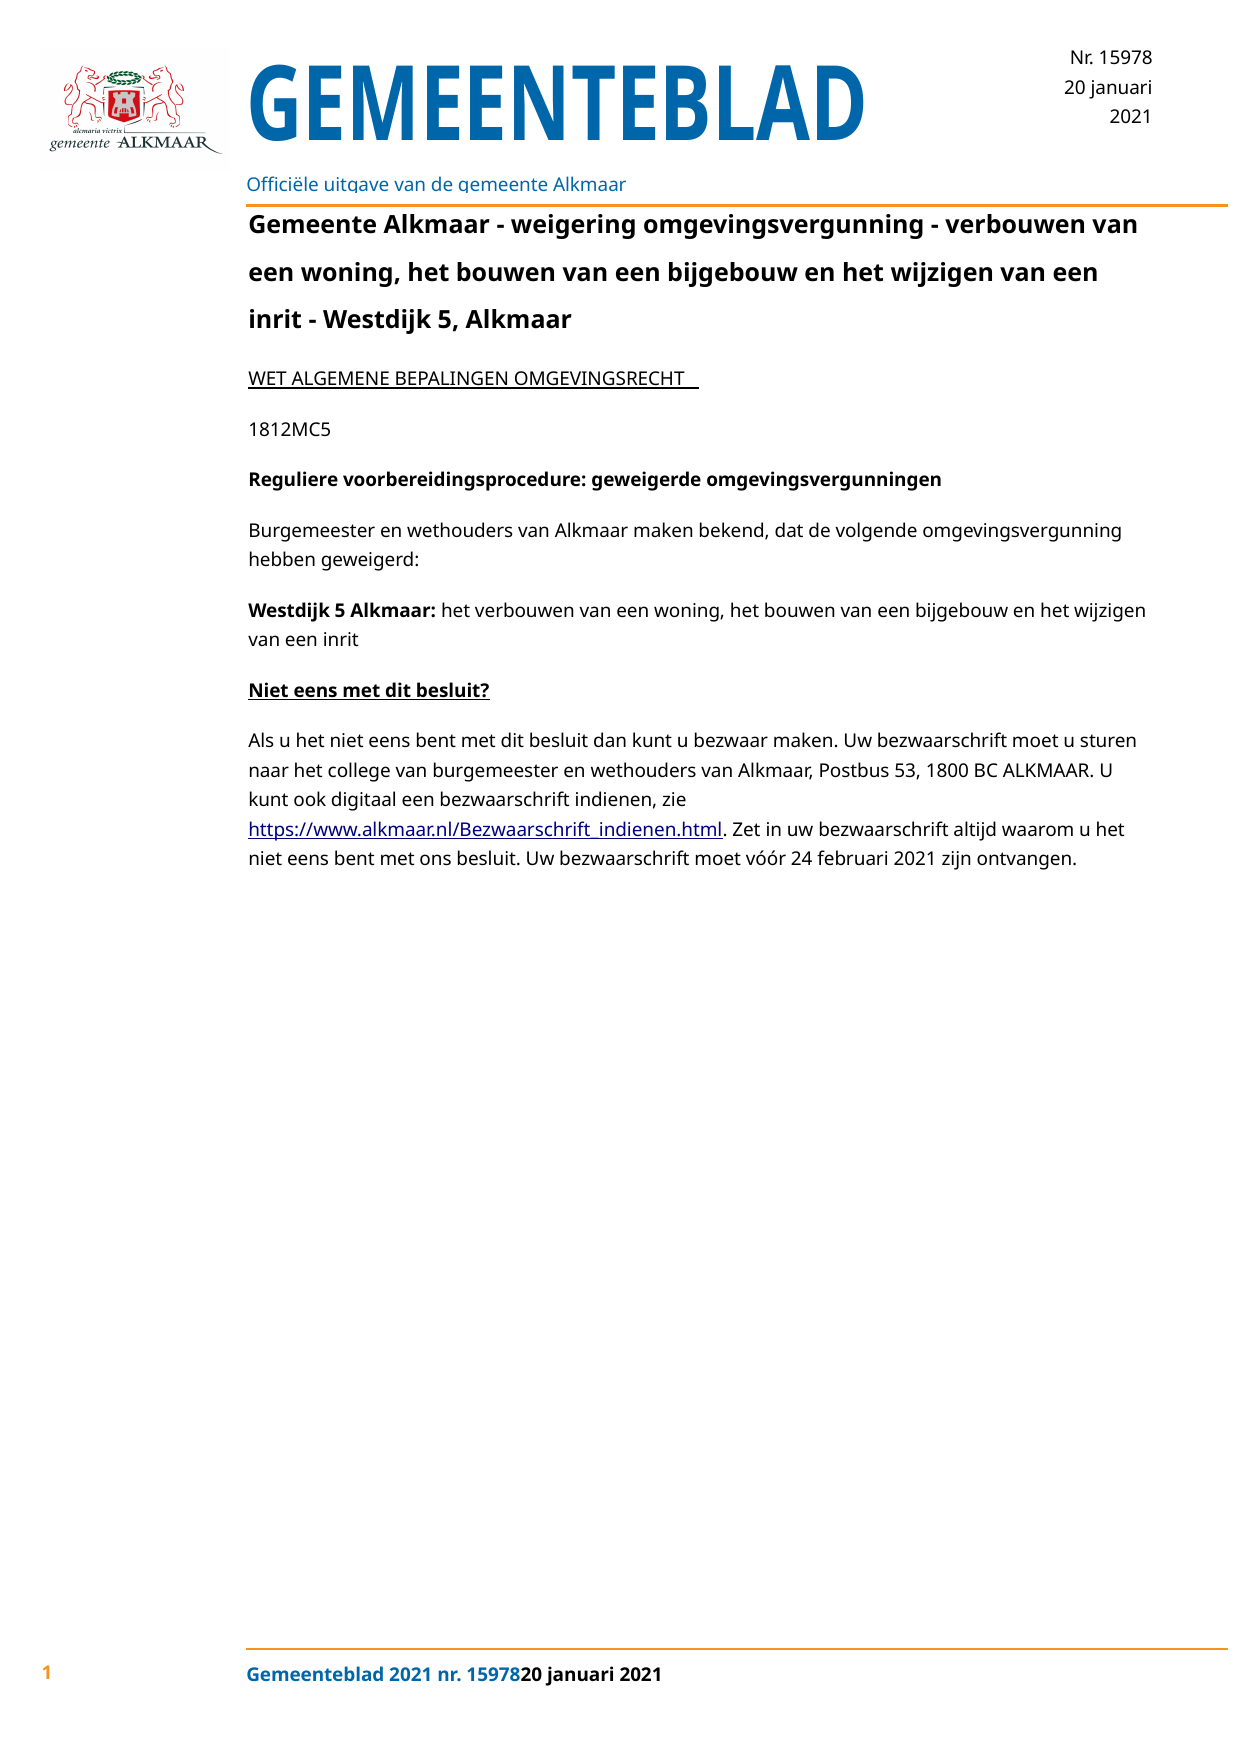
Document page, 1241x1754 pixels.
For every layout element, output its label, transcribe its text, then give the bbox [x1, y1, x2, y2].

text 1812MC5 [248, 416, 1152, 442]
picture [41, 47, 231, 172]
text Westdijk 5 Alkmaar: het verbouwen van een woning, het bouwen van een bijgebouw en het wijzigen van een inrit [248, 597, 1152, 652]
text WET ALGEMENE BEPALINGEN OMGEVINGSRECHT [248, 366, 1152, 391]
text Als u het niet eens bent met dit besluit dan kunt u bezwaar maken. Uw bezwaarschrift moet u sturen naar het college van burgemeester en wethouders van Alkmaar, Postbus 53, 1800 BC ALKMAAR. U kunt ook digitaal een bezwaarschrift indienen, zie https://www.alkmaar.nl/Bezwaarschrift_indienen.html. Zet in uw bezwaarschrift altijd waarom u het niet eens bent met ons besluit. Uw bezwaarschrift moet vóór 24 februari 2021 zijn ontvangen. [248, 727, 1152, 871]
text Gemeente Alkmaar - weigering omgevingsvergunning - verbouwen van een woning, het bouwen van een bijgebouw en het wijzigen van een inrit - Westdijk 5, Alkmaar [248, 207, 1152, 336]
text Reguliere voorbereidingsprocedure: geweigerde omgevingsvergunningen [248, 466, 1152, 492]
text Niet eens met dit besluit? [248, 677, 1152, 702]
text Burgemeester en wethouders van Alkmaar maken bekend, dat de volgende omgevingsvergunning hebben geweigerd: [248, 517, 1152, 572]
